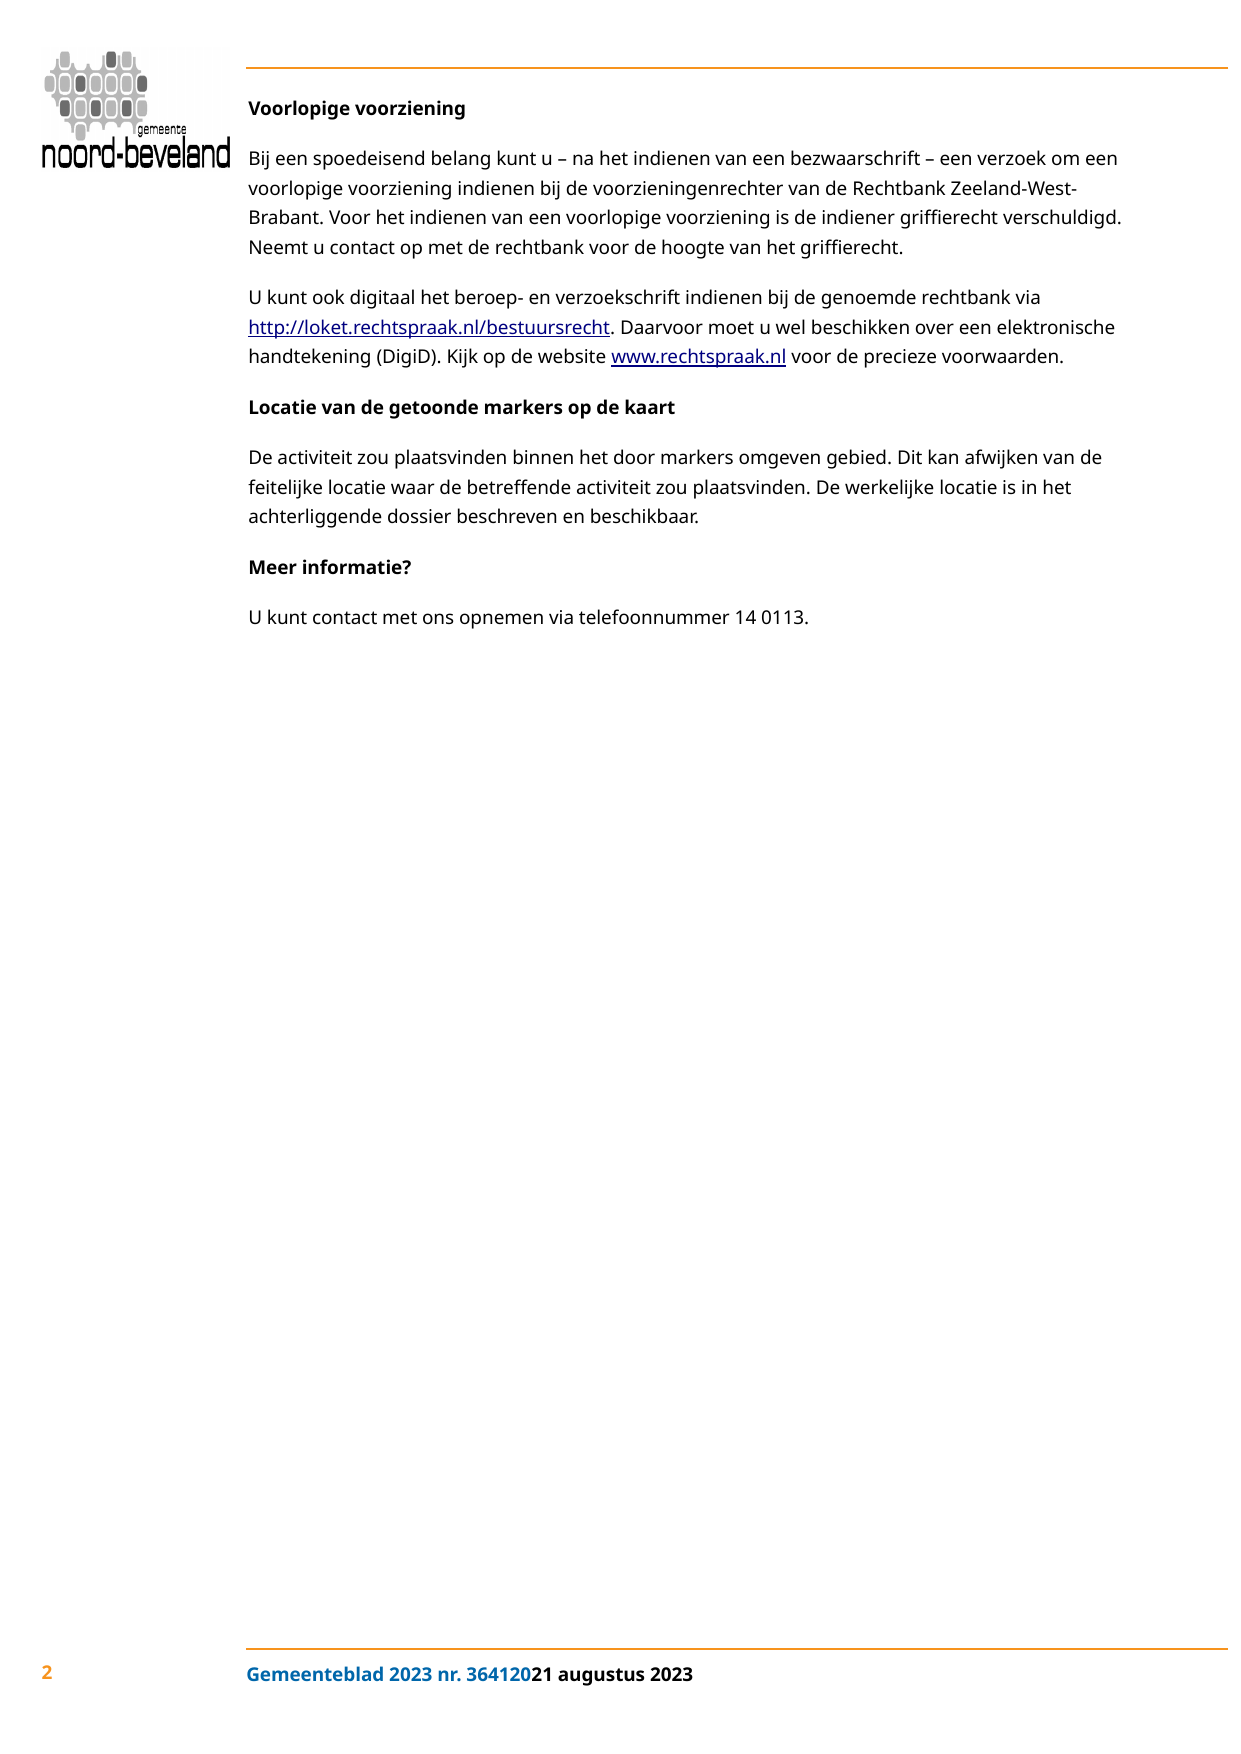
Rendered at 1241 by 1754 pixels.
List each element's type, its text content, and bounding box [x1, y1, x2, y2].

text Voorlopige voorziening [248, 95, 1152, 121]
text U kunt contact met ons opnemen via telefoonnummer 14 0113. [248, 604, 1152, 630]
text De activiteit zou plaatsvinden binnen het door markers omgeven gebied. Dit kan afwijken van de feitelijke locatie waar de betreffende activiteit zou plaatsvinden. De werkelijke locatie is in het achterliggende dossier beschreven en beschikbaar. [248, 444, 1152, 529]
text Locatie van de getoonde markers op de kaart [248, 394, 1152, 420]
text Bij een spoedeisend belang kunt u – na het indienen van een bezwaarschrift – een verzoek om een voorlopige voorziening indienen bij de voorzieningenrechter van de Rechtbank Zeeland-West-Brabant. Voor het indienen van een voorlopige voorziening is de indiener griffierecht verschuldigd. Neemt u contact op met de rechtbank voor de hoogte van het griffierecht. [248, 145, 1152, 260]
text U kunt ook digitaal het beroep- en verzoekschrift indienen bij de genoemde rechtbank via http://loket.rechtspraak.nl/bestuursrecht. Daarvoor moet u wel beschikken over een elektronische handtekening (DigiD). Kijk op de website www.rechtspraak.nl voor de precieze voorwaarden. [248, 284, 1152, 369]
picture [41, 47, 231, 172]
text Meer informatie? [248, 554, 1152, 580]
